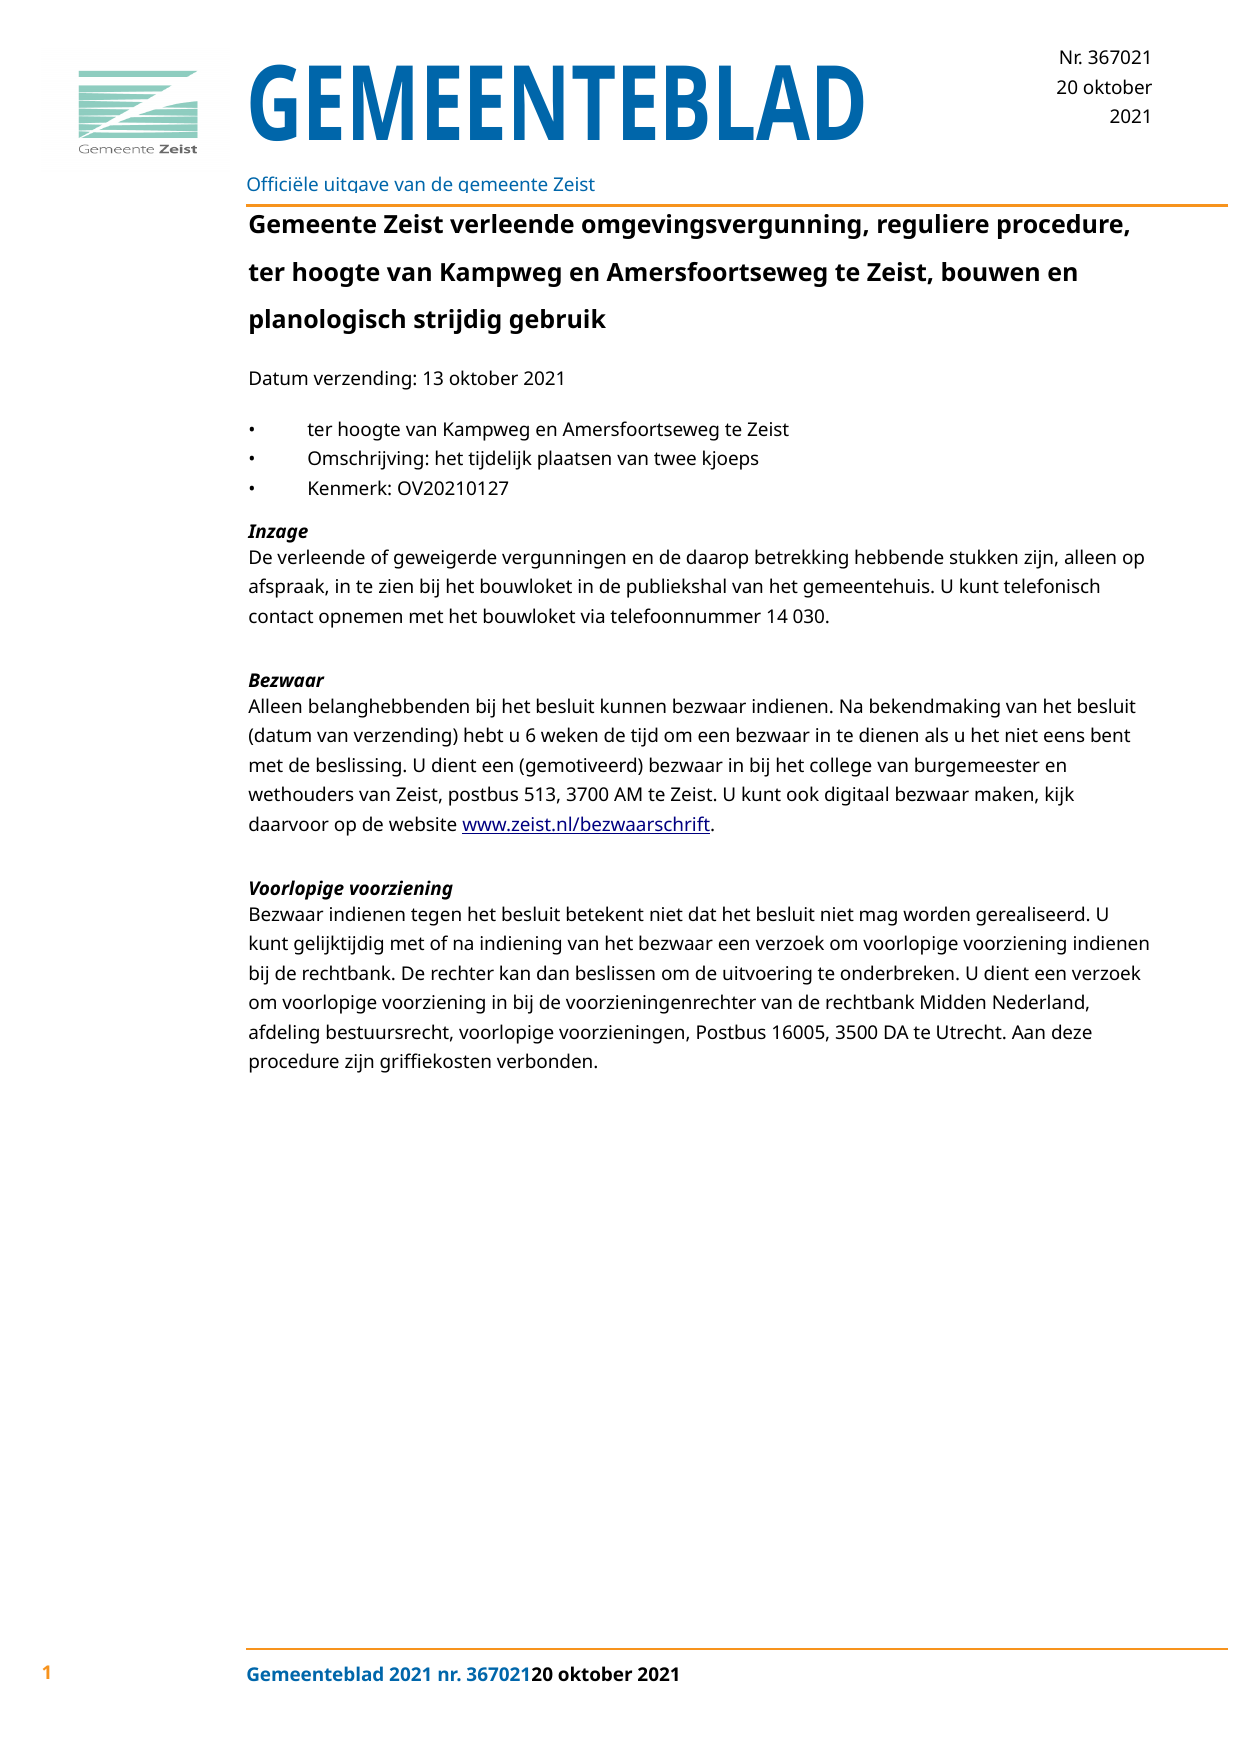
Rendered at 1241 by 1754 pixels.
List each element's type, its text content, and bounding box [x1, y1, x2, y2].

list ter hoogte van Kampweg en Amersfoortseweg te Zeist [248, 416, 1152, 442]
text Voorlopige voorziening [248, 875, 1152, 901]
text Bezwaar [248, 667, 1152, 693]
list Omschrijving: het tijdelijk plaatsen van twee kjoeps [248, 446, 1152, 471]
text Datum verzending: 13 oktober 2021 [248, 366, 1152, 391]
text Gemeente Zeist verleende omgevingsvergunning, reguliere procedure, ter hoogte van Kampweg en Amersfoortseweg te Zeist, bouwen en planologisch strijdig gebruik [248, 207, 1152, 336]
list Kenmerk: OV20210127 [248, 475, 1152, 501]
picture [41, 47, 231, 172]
text Inzage [248, 518, 1152, 544]
text Alleen belanghebbenden bij het besluit kunnen bezwaar indienen. Na bekendmaking van het besluit (datum van verzending) hebt u 6 weken de tijd om een bezwaar in te dienen als u het niet eens bent met de beslissing. U dient een (gemotiveerd) bezwaar in bij het college van burgemeester en wethouders van Zeist, postbus 513, 3700 AM te Zeist. U kunt ook digitaal bezwaar maken, kijk daarvoor op de website www.zeist.nl/bezwaarschrift. [248, 693, 1152, 837]
text Bezwaar indienen tegen het besluit betekent niet dat het besluit niet mag worden gerealiseerd. U kunt gelijktijdig met of na indiening van het bezwaar een verzoek om voorlopige voorziening indienen bij de rechtbank. De rechter kan dan beslissen om de uitvoering te onderbreken. U dient een verzoek om voorlopige voorziening in bij de voorzieningenrechter van de rechtbank Midden Nederland, afdeling bestuursrecht, voorlopige voorzieningen, Postbus 16005, 3500 DA te Utrecht. Aan deze procedure zijn griffiekosten verbonden. [248, 901, 1152, 1074]
text De verleende of geweigerde vergunningen en de daarop betrekking hebbende stukken zijn, alleen op afspraak, in te zien bij het bouwloket in de publiekshal van het gemeentehuis. U kunt telefonisch contact opnemen met het bouwloket via telefoonnummer 14 030. [248, 544, 1152, 629]
